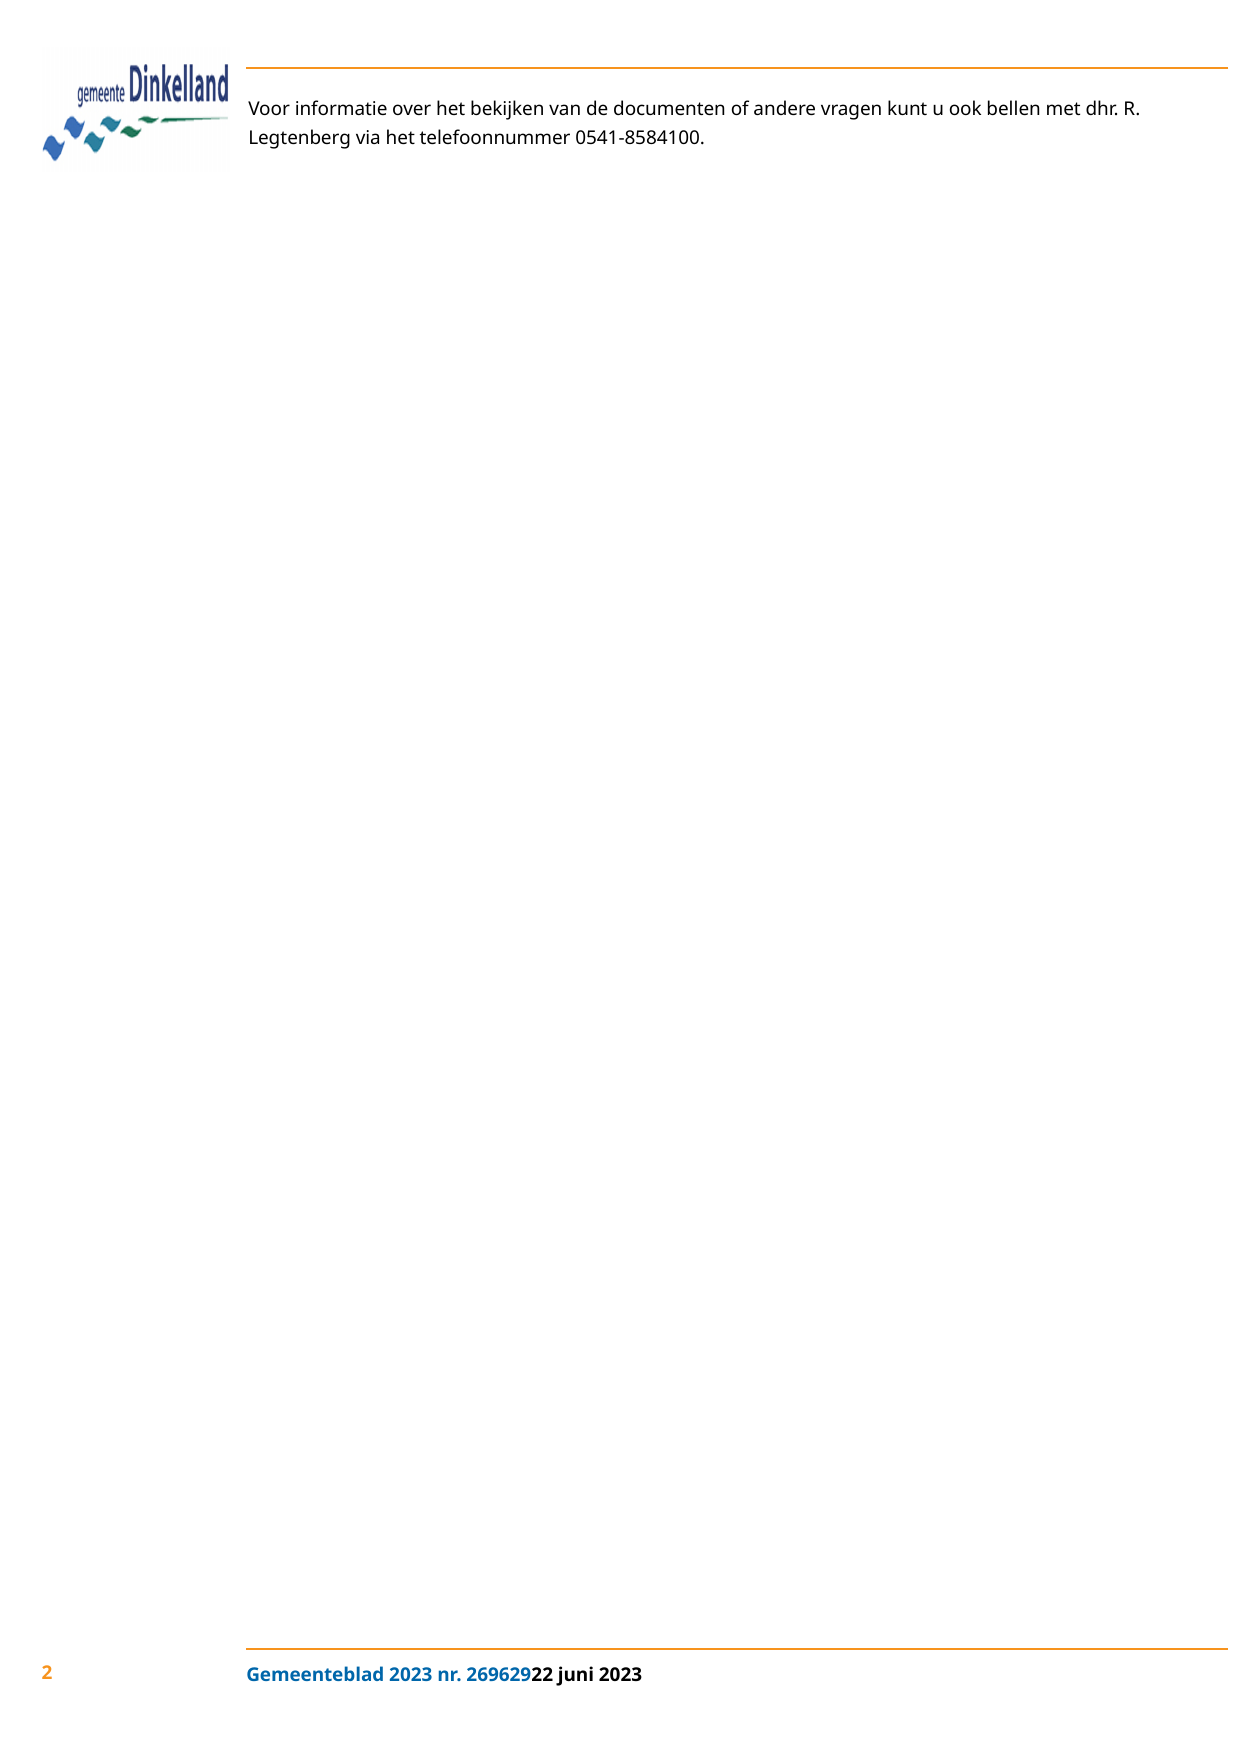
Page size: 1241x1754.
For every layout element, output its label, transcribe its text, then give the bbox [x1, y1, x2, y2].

text Voor informatie over het bekijken van de documenten of andere vragen kunt u ook bellen met dhr. R. Legtenberg via het telefoonnummer 0541-8584100. [248, 95, 1152, 150]
picture [41, 47, 231, 172]
